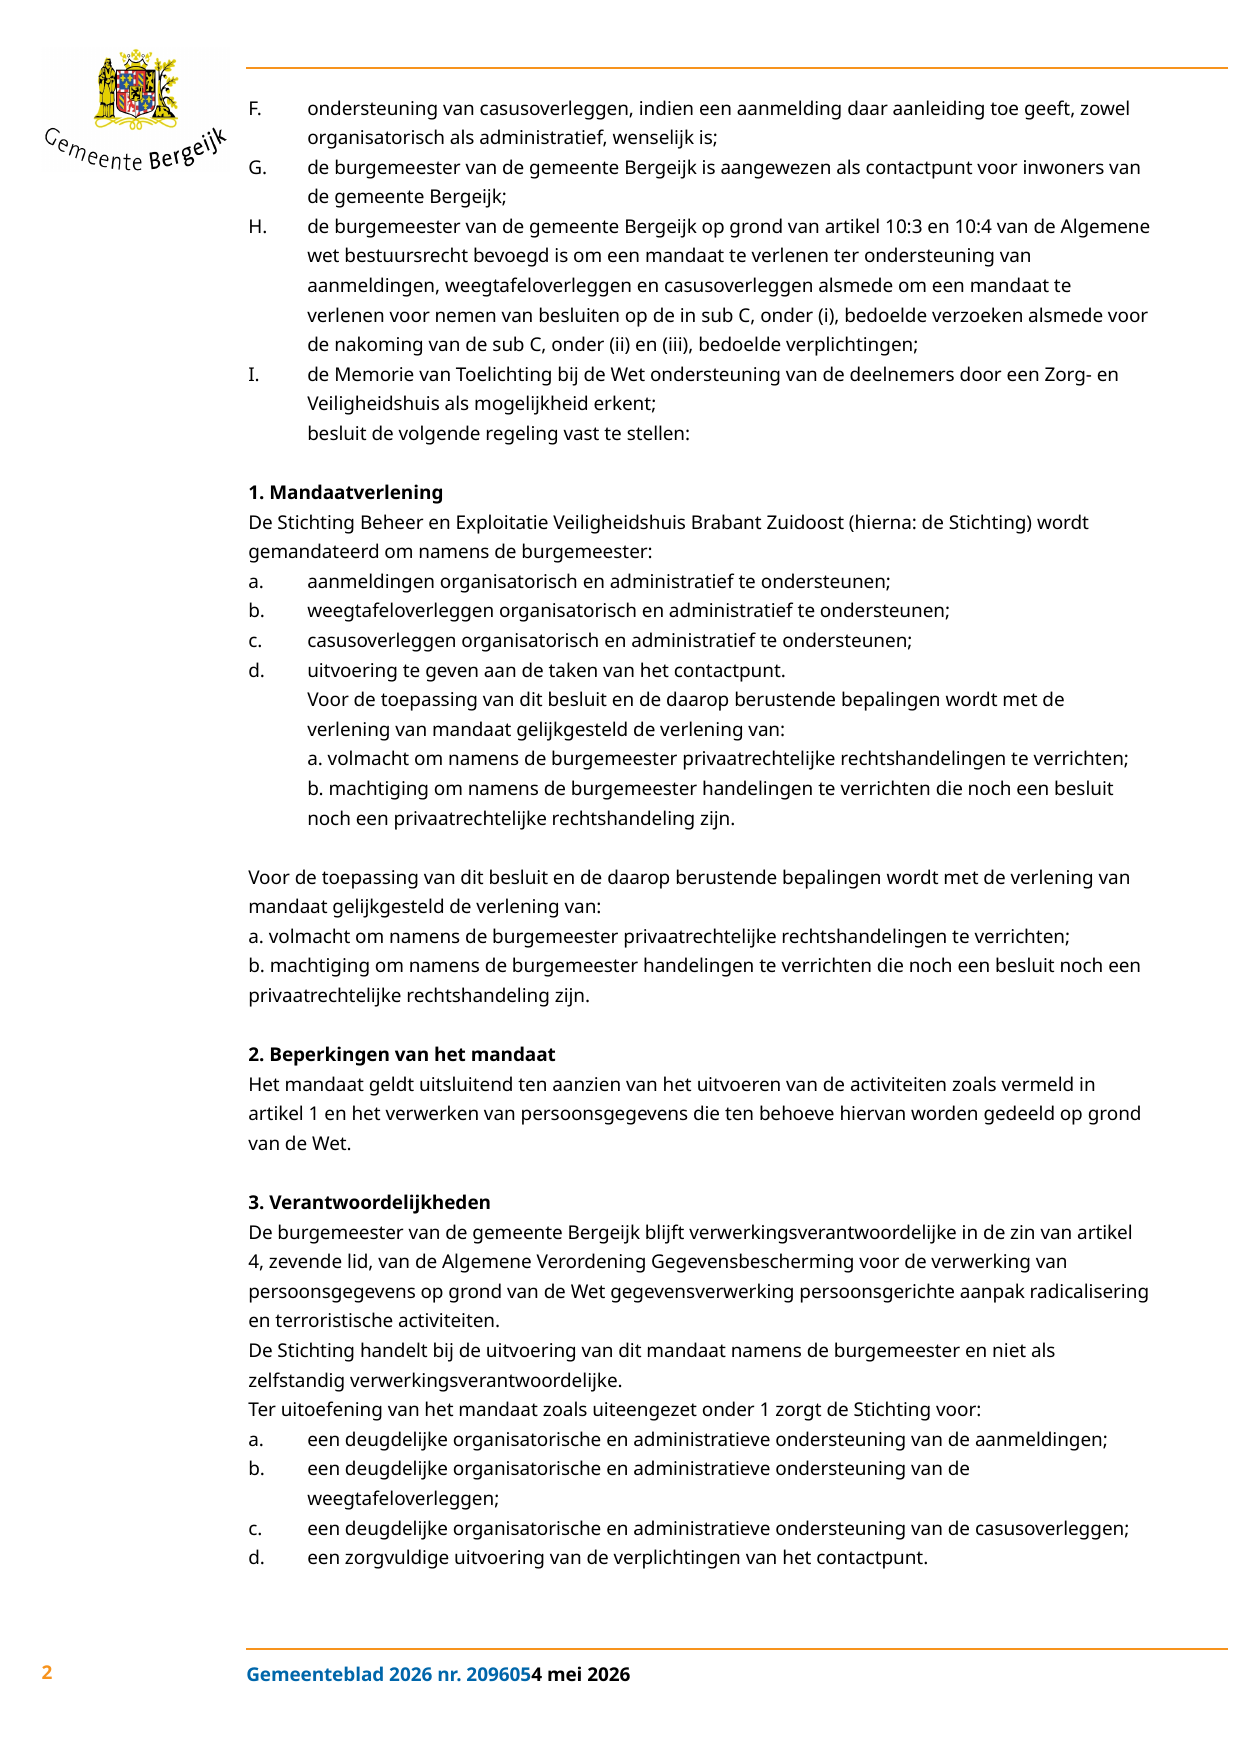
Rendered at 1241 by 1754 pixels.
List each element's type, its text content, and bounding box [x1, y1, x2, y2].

text De burgemeester van de gemeente Bergeijk blijft verwerkingsverantwoordelijke in de zin van artikel 4, zevende lid, van de Algemene Verordening Gegevensbescherming voor de verwerking van persoonsgegevens op grond van de Wet gegevensverwerking persoonsgerichte aanpak radicalisering en terroristische activiteiten. [248, 1219, 1152, 1333]
list de burgemeester van de gemeente Bergeijk is aangewezen als contactpunt voor inwoners van de gemeente Bergeijk; [248, 154, 1152, 209]
text De Stichting Beheer en Exploitatie Veiligheidshuis Brabant Zuidoost (hierna: de Stichting) wordt gemandateerd om namens de burgemeester: [248, 509, 1152, 564]
list de Memorie van Toelichting bij de Wet ondersteuning van de deelnemers door een Zorg- en Veiligheidshuis als mogelijkheid erkent; [248, 361, 1152, 416]
list de burgemeester van de gemeente Bergeijk op grond van artikel 10:3 en 10:4 van de Algemene wet bestuursrecht bevoegd is om een mandaat te verlenen ter ondersteuning van aanmeldingen, weegtafeloverleggen en casusoverleggen alsmede om een mandaat te verlenen voor nemen van besluiten op de in sub C, onder (i), bedoelde verzoeken alsmede voor de nakoming van de sub C, onder (ii) en (iii), bedoelde verplichtingen; [248, 213, 1152, 357]
text 1. Mandaatverlening [248, 479, 1152, 505]
list een deugdelijke organisatorische en administratieve ondersteuning van de casusoverleggen; [248, 1515, 1152, 1541]
list ondersteuning van casusoverleggen, indien een aanmelding daar aanleiding toe geeft, zowel organisatorisch als administratief, wenselijk is; [248, 95, 1152, 150]
list b. machtiging om namens de burgemeester handelingen te verrichten die noch een besluit noch een privaatrechtelijke rechtshandeling zijn. [248, 775, 1152, 831]
list aanmeldingen organisatorisch en administratief te ondersteunen; [248, 568, 1152, 594]
list een deugdelijke organisatorische en administratieve ondersteuning van de aanmeldingen; [248, 1426, 1152, 1452]
list besluit de volgende regeling vast te stellen: [248, 420, 1152, 446]
text b. machtiging om namens de burgemeester handelingen te verrichten die noch een besluit noch een privaatrechtelijke rechtshandeling zijn. [248, 953, 1152, 1008]
text 3. Verantwoordelijkheden [248, 1189, 1152, 1215]
list uitvoering te geven aan de taken van het contactpunt. [248, 657, 1152, 683]
picture [41, 47, 231, 172]
text Voor de toepassing van dit besluit en de daarop berustende bepalingen wordt met de verlening van mandaat gelijkgesteld de verlening van: [248, 864, 1152, 919]
text Het mandaat geldt uitsluitend ten aanzien van het uitvoeren van de activiteiten zoals vermeld in artikel 1 en het verwerken van persoonsgegevens die ten behoeve hiervan worden gedeeld op grond van de Wet. [248, 1071, 1152, 1156]
text 2. Beperkingen van het mandaat [248, 1041, 1152, 1067]
list Voor de toepassing van dit besluit en de daarop berustende bepalingen wordt met de verlening van mandaat gelijkgesteld de verlening van: [248, 686, 1152, 742]
list weegtafeloverleggen organisatorisch en administratief te ondersteunen; [248, 598, 1152, 623]
list a. volmacht om namens de burgemeester privaatrechtelijke rechtshandelingen te verrichten; [248, 746, 1152, 771]
text Ter uitoefening van het mandaat zoals uiteengezet onder 1 zorgt de Stichting voor: [248, 1396, 1152, 1422]
list casusoverleggen organisatorisch en administratief te ondersteunen; [248, 627, 1152, 653]
list een deugdelijke organisatorische en administratieve ondersteuning van de weegtafeloverleggen; [248, 1456, 1152, 1511]
text a. volmacht om namens de burgemeester privaatrechtelijke rechtshandelingen te verrichten; [248, 923, 1152, 949]
list een zorgvuldige uitvoering van de verplichtingen van het contactpunt. [248, 1544, 1152, 1570]
text De Stichting handelt bij de uitvoering van dit mandaat namens de burgemeester en niet als zelfstandig verwerkingsverantwoordelijke. [248, 1337, 1152, 1393]
